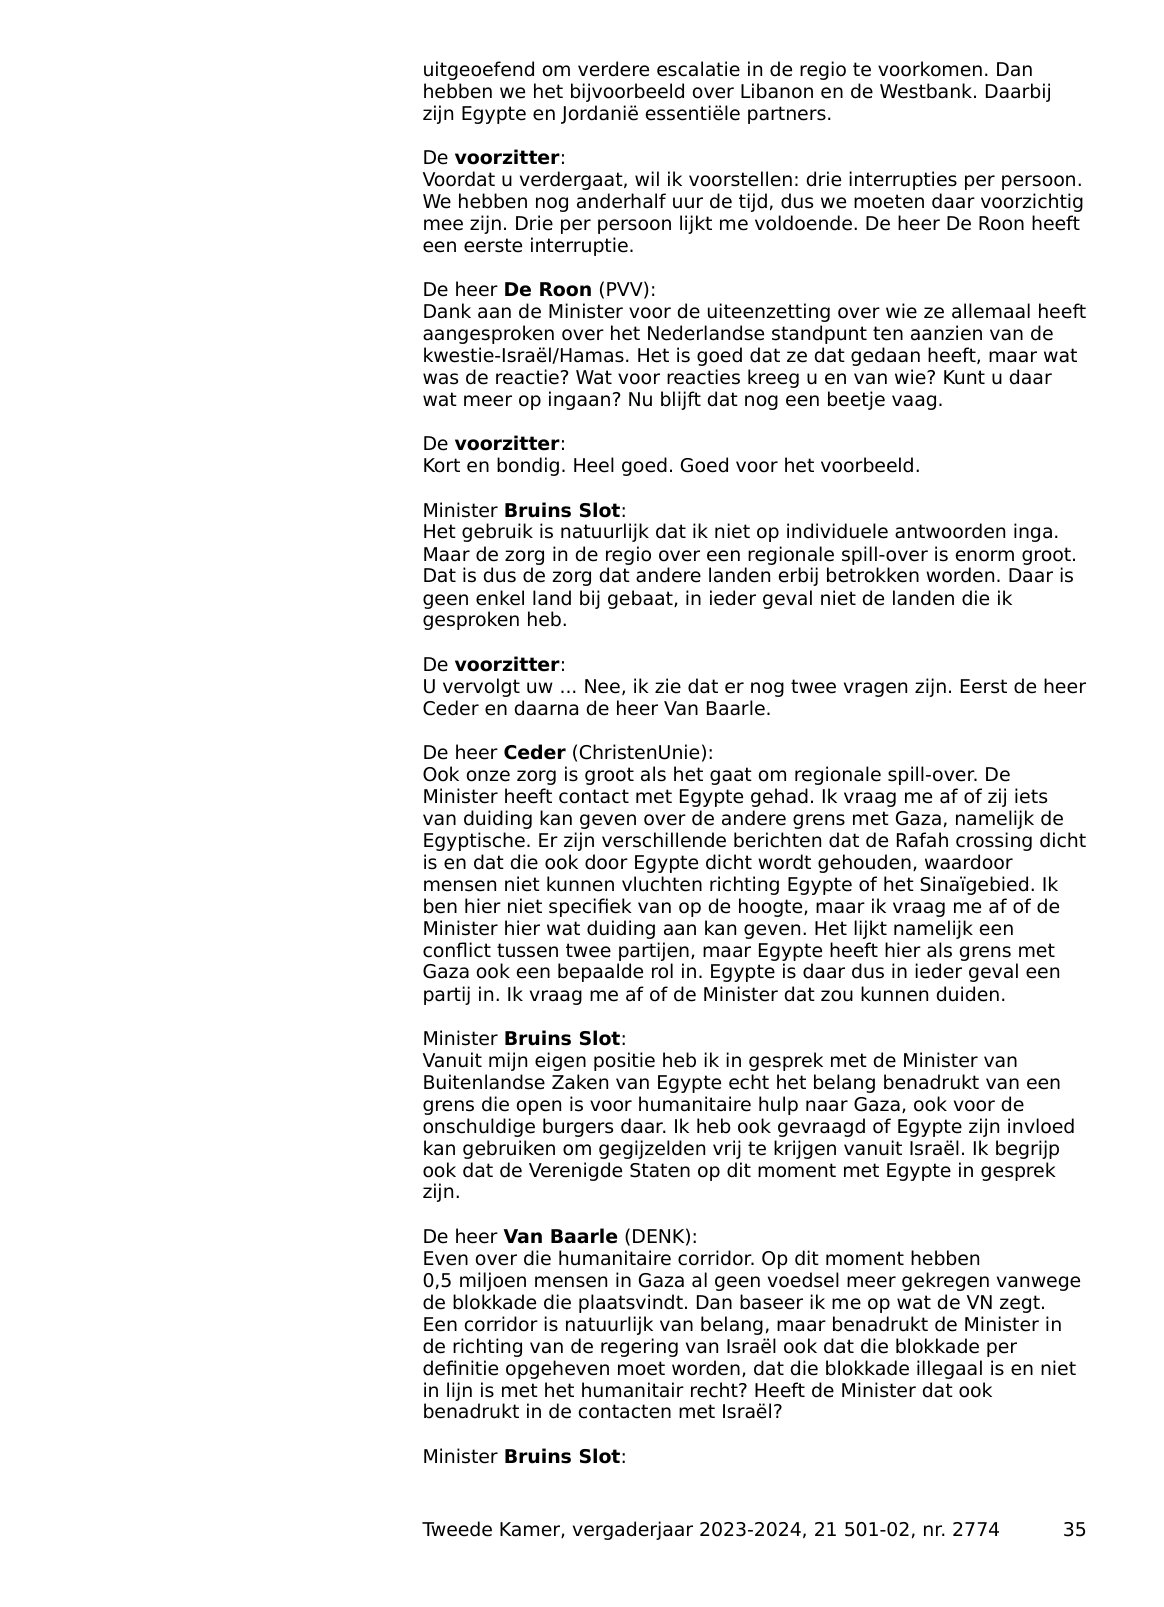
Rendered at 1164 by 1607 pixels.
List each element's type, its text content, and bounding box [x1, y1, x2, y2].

text De heer Van Baarle (DENK): [422, 1226, 1087, 1248]
text Minister Bruins Slot: [422, 1028, 1087, 1049]
text Dank aan de Minister voor de uiteenzetting over wie ze allemaal heeft aangesproken over het Nederlandse standpunt ten aanzien van de kwestie-Israël/Hamas. Het is goed dat ze dat gedaan heeft, maar wat was de reactie? Wat voor reacties kreeg u en van wie? Kunt u daar wat meer op ingaan? Nu blijft dat nog een beetje vaag. [422, 301, 1087, 411]
text Minister Bruins Slot: [422, 499, 1087, 521]
text De voorzitter: [422, 433, 1087, 455]
text De heer De Roon (PVV): [422, 279, 1087, 301]
text Voordat u verdergaat, wil ik voorstellen: drie interrupties per persoon. We hebben nog anderhalf uur de tijd, dus we moeten daar voorzichtig mee zijn. Drie per persoon lijkt me voldoende. De heer De Roon heeft een eerste interruptie. [422, 169, 1087, 257]
text De heer Ceder (ChristenUnie): [422, 742, 1087, 764]
text Het gebruik is natuurlijk dat ik niet op individuele antwoorden inga. Maar de zorg in de regio over een regionale spill-over is enorm groot. Dat is dus de zorg dat andere landen erbij betrokken worden. Daar is geen enkel land bij gebaat, in ieder geval niet de landen die ik gesproken heb. [422, 521, 1087, 631]
text Even over die humanitaire corridor. Op dit moment hebben 0,5 miljoen mensen in Gaza al geen voedsel meer gekregen vanwege de blokkade die plaatsvindt. Dan baseer ik me op wat de VN zegt. Een corridor is natuurlijk van belang, maar benadrukt de Minister in de richting van de regering van Israël ook dat die blokkade per definitie opgeheven moet worden, dat die blokkade illegaal is en niet in lijn is met het humanitair recht? Heeft de Minister dat ook benadrukt in de contacten met Israël? [422, 1248, 1087, 1423]
text Minister Bruins Slot: [422, 1446, 1087, 1468]
text U vervolgt uw ... Nee, ik zie dat er nog twee vragen zijn. Eerst de heer Ceder en daarna de heer Van Baarle. [422, 676, 1087, 719]
text De voorzitter: [422, 653, 1087, 676]
text De voorzitter: [422, 147, 1087, 169]
text Kort en bondig. Heel goed. Goed voor het voorbeeld. [422, 455, 1087, 477]
text Ook onze zorg is groot als het gaat om regionale spill-over. De Minister heeft contact met Egypte gehad. Ik vraag me af of zij iets van duiding kan geven over de andere grens met Gaza, namelijk de Egyptische. Er zijn verschillende berichten dat de Rafah crossing dicht is en dat die ook door Egypte dicht wordt gehouden, waardoor mensen niet kunnen vluchten richting Egypte of het Sinaïgebied. Ik ben hier niet specifiek van op de hoogte, maar ik vraag me af of de Minister hier wat duiding aan kan geven. Het lijkt namelijk een conflict tussen twee partijen, maar Egypte heeft hier als grens met Gaza ook een bepaalde rol in. Egypte is daar dus in ieder geval een partij in. Ik vraag me af of de Minister dat zou kunnen duiden. [422, 764, 1087, 1005]
text Vanuit mijn eigen positie heb ik in gesprek met de Minister van Buitenlandse Zaken van Egypte echt het belang benadrukt van een grens die open is voor humanitaire hulp naar Gaza, ook voor de onschuldige burgers daar. Ik heb ook gevraagd of Egypte zijn invloed kan gebruiken om gegijzelden vrij te krijgen vanuit Israël. Ik begrijp ook dat de Verenigde Staten op dit moment met Egypte in gesprek zijn. [422, 1049, 1087, 1203]
text uitgeoefend om verdere escalatie in de regio te voorkomen. Dan hebben we het bijvoorbeeld over Libanon en de Westbank. Daarbij zijn Egypte en Jordanië essentiële partners. [422, 59, 1087, 125]
